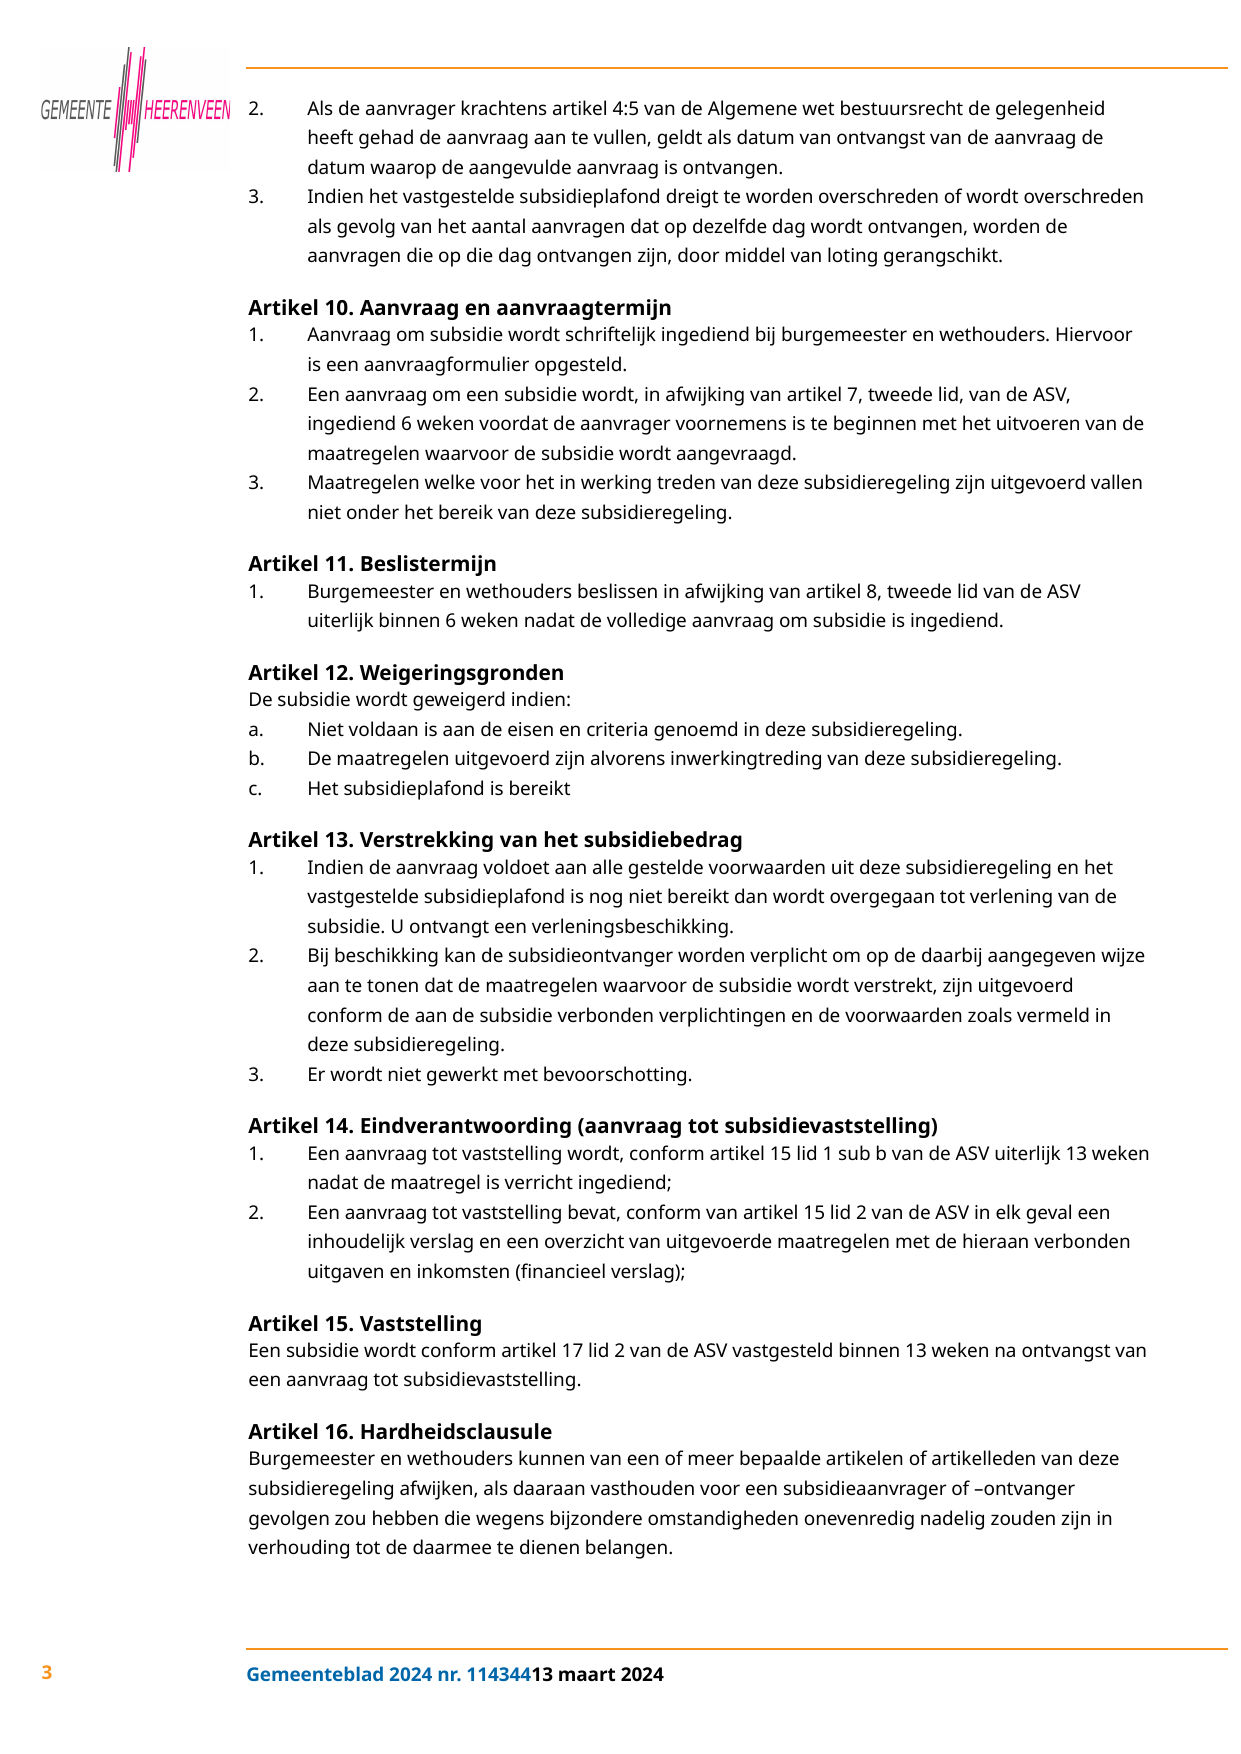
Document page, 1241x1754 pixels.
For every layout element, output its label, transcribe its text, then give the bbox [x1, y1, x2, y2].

list Een aanvraag tot vaststelling bevat, conform van artikel 15 lid 2 van de ASV in elk geval een inhoudelijk verslag en een overzicht van uitgevoerde maatregelen met de hieraan verbonden uitgaven en inkomsten (financieel verslag); [248, 1199, 1152, 1284]
text Een subsidie wordt conform artikel 17 lid 2 van de ASV vastgesteld binnen 13 weken na ontvangst van een aanvraag tot subsidievaststelling. [248, 1337, 1152, 1392]
list Als de aanvrager krachtens artikel 4:5 van de Algemene wet bestuursrecht de gelegenheid heeft gehad de aanvraag aan te vullen, geldt als datum van ontvangst van de aanvraag de datum waarop de aangevulde aanvraag is ontvangen. [248, 95, 1152, 180]
list Indien het vastgestelde subsidieplafond dreigt te worden overschreden of wordt overschreden als gevolg van het aantal aanvragen dat op dezelfde dag wordt ontvangen, worden de aanvragen die op die dag ontvangen zijn, door middel van loting gerangschikt. [248, 183, 1152, 268]
text Artikel 13. Verstrekking van het subsidiebedrag [248, 826, 1152, 854]
text Artikel 16. Hardheidsclausule [248, 1417, 1152, 1446]
list Aanvraag om subsidie wordt schriftelijk ingediend bij burgemeester en wethouders. Hiervoor is een aanvraagformulier opgesteld. [248, 322, 1152, 377]
picture [41, 47, 231, 172]
text Artikel 14. Eindverantwoording (aanvraag tot subsidievaststelling) [248, 1111, 1152, 1140]
list Het subsidieplafond is bereikt [248, 775, 1152, 801]
list Een aanvraag om een subsidie wordt, in afwijking van artikel 7, tweede lid, van de ASV, ingediend 6 weken voordat de aanvrager voornemens is te beginnen met het uitvoeren van de maatregelen waarvoor de subsidie wordt aangevraagd. [248, 381, 1152, 466]
text Burgemeester en wethouders kunnen van een of meer bepaalde artikelen of artikelleden van deze subsidieregeling afwijken, als daaraan vasthouden voor een subsidieaanvrager of –ontvanger gevolgen zou hebben die wegens bijzondere omstandigheden onevenredig nadelig zouden zijn in verhouding tot de daarmee te dienen belangen. [248, 1446, 1152, 1560]
text Artikel 15. Vaststelling [248, 1309, 1152, 1337]
list Een aanvraag tot vaststelling wordt, conform artikel 15 lid 1 sub b van de ASV uiterlijk 13 weken nadat de maatregel is verricht ingediend; [248, 1140, 1152, 1195]
list Indien de aanvraag voldoet aan alle gestelde voorwaarden uit deze subsidieregeling en het vastgestelde subsidieplafond is nog niet bereikt dan wordt overgegaan tot verlening van de subsidie. U ontvangt een verleningsbeschikking. [248, 854, 1152, 939]
list Burgemeester en wethouders beslissen in afwijking van artikel 8, tweede lid van de ASV uiterlijk binnen 6 weken nadat de volledige aanvraag om subsidie is ingediend. [248, 578, 1152, 633]
text Artikel 11. Beslistermijn [248, 549, 1152, 578]
list Er wordt niet gewerkt met bevoorschotting. [248, 1061, 1152, 1087]
text Artikel 10. Aanvraag en aanvraagtermijn [248, 293, 1152, 322]
list Niet voldaan is aan de eisen en criteria genoemd in deze subsidieregeling. [248, 716, 1152, 742]
list De maatregelen uitgevoerd zijn alvorens inwerkingtreding van deze subsidieregeling. [248, 746, 1152, 771]
list Maatregelen welke voor het in werking treden van deze subsidieregeling zijn uitgevoerd vallen niet onder het bereik van deze subsidieregeling. [248, 469, 1152, 525]
list Bij beschikking kan de subsidieontvanger worden verplicht om op de daarbij aangegeven wijze aan te tonen dat de maatregelen waarvoor de subsidie wordt verstrekt, zijn uitgevoerd conform de aan de subsidie verbonden verplichtingen en de voorwaarden zoals vermeld in deze subsidieregeling. [248, 943, 1152, 1057]
text Artikel 12. Weigeringsgronden [248, 658, 1152, 686]
text De subsidie wordt geweigerd indien: [248, 686, 1152, 712]
